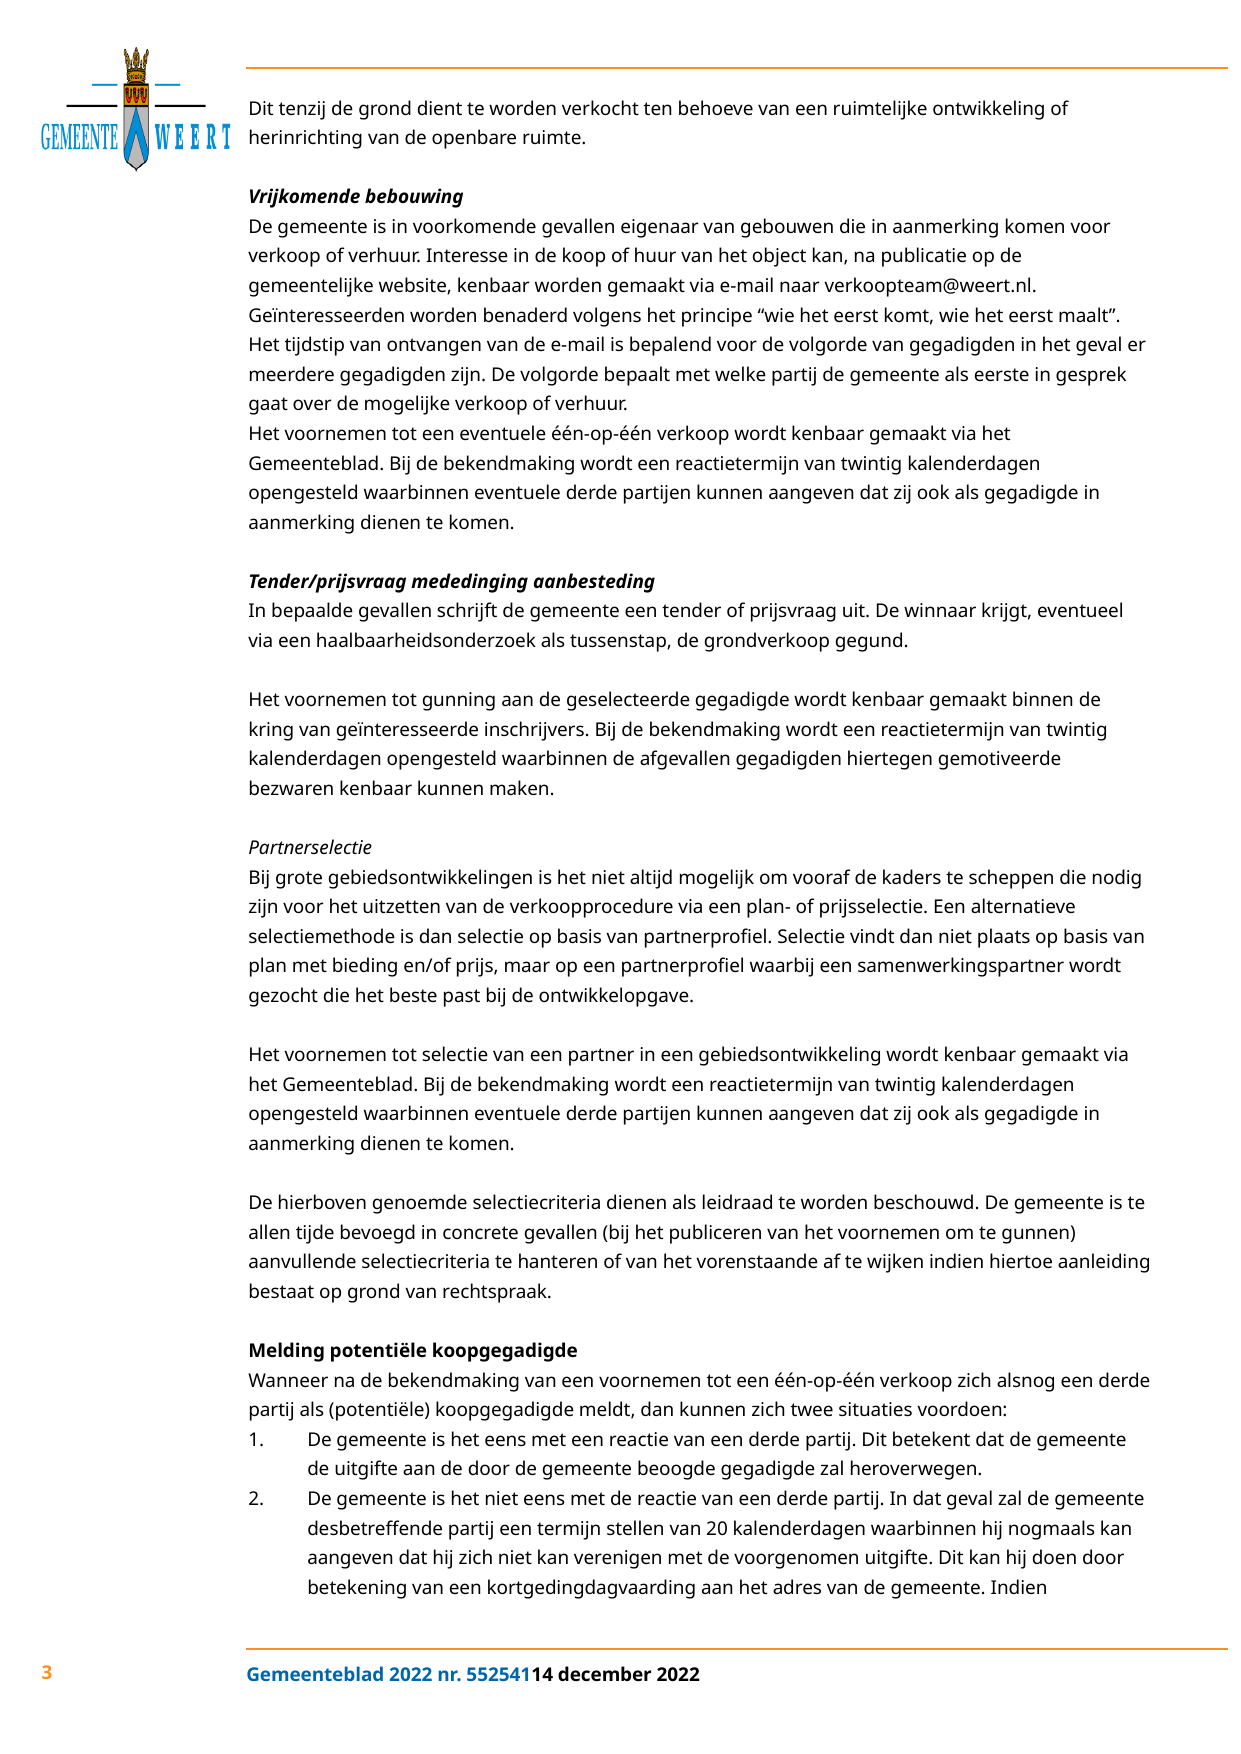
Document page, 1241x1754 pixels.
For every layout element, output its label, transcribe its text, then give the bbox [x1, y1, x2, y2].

text Geïnteresseerden worden benaderd volgens het principe “wie het eerst komt, wie het eerst maalt”. [248, 302, 1152, 328]
list De gemeente is het niet eens met de reactie van een derde partij. In dat geval zal de gemeente desbetreffende partij een termijn stellen van 20 kalenderdagen waarbinnen hij nogmaals kan aangeven dat hij zich niet kan verenigen met de voorgenomen uitgifte. Dit kan hij doen door betekening van een kortgedingdagvaarding aan het adres van de gemeente. Indien [248, 1485, 1152, 1600]
text Tender/prijsvraag mededinging aanbesteding [248, 568, 1152, 594]
text Het voornemen tot gunning aan de geselecteerde gegadigde wordt kenbaar gemaakt binnen de kring van geïnteresseerde inschrijvers. Bij de bekendmaking wordt een reactietermijn van twintig kalenderdagen opengesteld waarbinnen de afgevallen gegadigden hiertegen gemotiveerde bezwaren kenbaar kunnen maken. [248, 686, 1152, 801]
text In bepaalde gevallen schrijft de gemeente een tender of prijsvraag uit. De winnaar krijgt, eventueel via een haalbaarheidsonderzoek als tussenstap, de grondverkoop gegund. [248, 598, 1152, 653]
text De gemeente is in voorkomende gevallen eigenaar van gebouwen die in aanmerking komen voor verkoop of verhuur. Interesse in de koop of huur van het object kan, na publicatie op de gemeentelijke website, kenbaar worden gemaakt via e-mail naar verkoopteam@weert.nl. [248, 213, 1152, 298]
text Bij grote gebiedsontwikkelingen is het niet altijd mogelijk om vooraf de kaders te scheppen die nodig zijn voor het uitzetten van de verkoopprocedure via een plan- of prijsselectie. Een alternatieve selectiemethode is dan selectie op basis van partnerprofiel. Selectie vindt dan niet plaats op basis van plan met bieding en/of prijs, maar op een partnerprofiel waarbij een samenwerkingspartner wordt gezocht die het beste past bij de ontwikkelopgave. [248, 864, 1152, 1008]
text Het voornemen tot een eventuele één-op-één verkoop wordt kenbaar gemaakt via het Gemeenteblad. Bij de bekendmaking wordt een reactietermijn van twintig kalenderdagen opengesteld waarbinnen eventuele derde partijen kunnen aangeven dat zij ook als gegadigde in aanmerking dienen te komen. [248, 420, 1152, 535]
text Partnerselectie [248, 834, 1152, 860]
text Wanneer na de bekendmaking van een voornemen tot een één-op-één verkoop zich alsnog een derde partij als (potentiële) koopgegadigde meldt, dan kunnen zich twee situaties voordoen: [248, 1367, 1152, 1422]
text Dit tenzij de grond dient te worden verkocht ten behoeve van een ruimtelijke ontwikkeling of herinrichting van de openbare ruimte. [248, 95, 1152, 150]
text Het tijdstip van ontvangen van de e-mail is bepalend voor de volgorde van gegadigden in het geval er meerdere gegadigden zijn. De volgorde bepaalt met welke partij de gemeente als eerste in gesprek gaat over de mogelijke verkoop of verhuur. [248, 331, 1152, 416]
list De gemeente is het eens met een reactie van een derde partij. Dit betekent dat de gemeente de uitgifte aan de door de gemeente beoogde gegadigde zal heroverwegen. [248, 1426, 1152, 1481]
picture [41, 47, 231, 172]
text Melding potentiële koopgegadigde [248, 1337, 1152, 1363]
text Vrijkomende bebouwing [248, 183, 1152, 209]
text De hierboven genoemde selectiecriteria dienen als leidraad te worden beschouwd. De gemeente is te allen tijde bevoegd in concrete gevallen (bij het publiceren van het voornemen om te gunnen) aanvullende selectiecriteria te hanteren of van het vorenstaande af te wijken indien hiertoe aanleiding bestaat op grond van rechtspraak. [248, 1189, 1152, 1304]
text Het voornemen tot selectie van een partner in een gebiedsontwikkeling wordt kenbaar gemaakt via het Gemeenteblad. Bij de bekendmaking wordt een reactietermijn van twintig kalenderdagen opengesteld waarbinnen eventuele derde partijen kunnen aangeven dat zij ook als gegadigde in aanmerking dienen te komen. [248, 1041, 1152, 1156]
